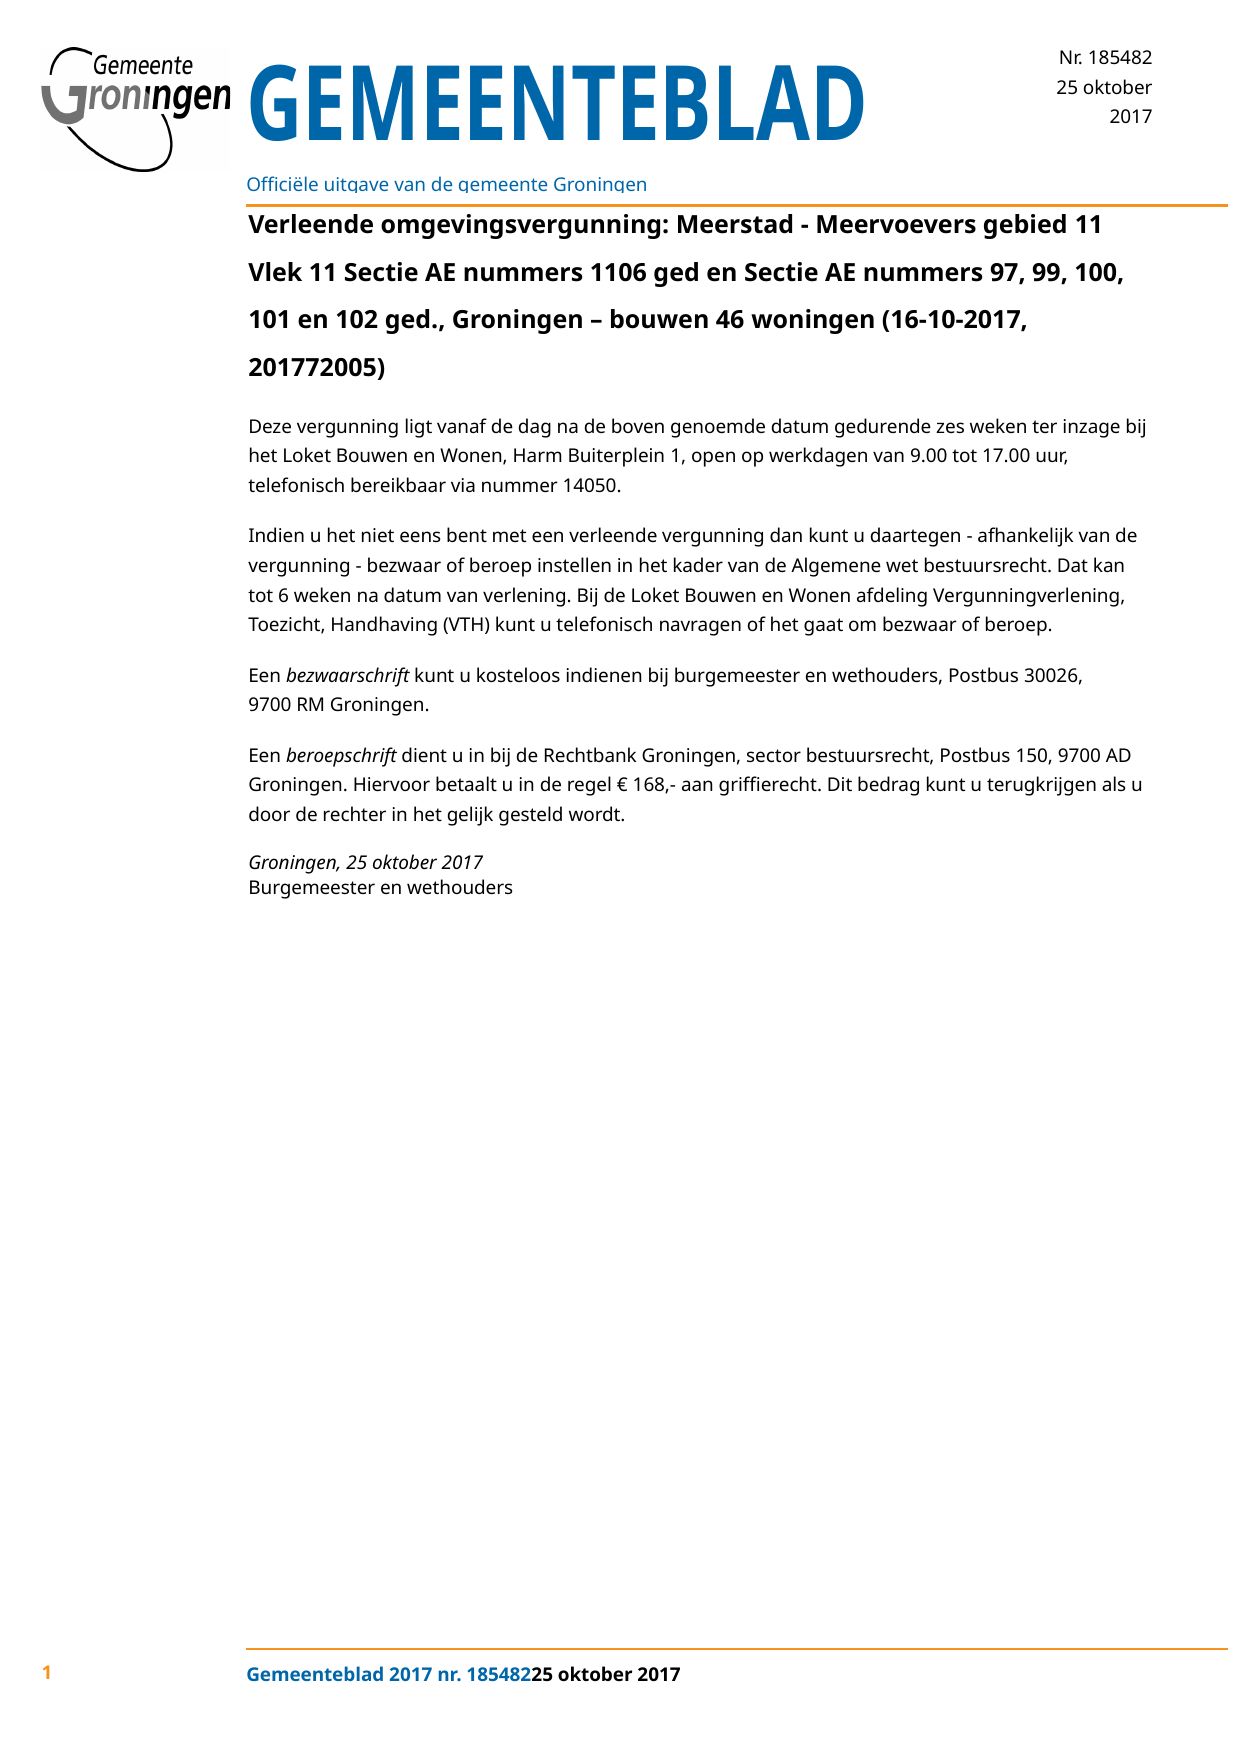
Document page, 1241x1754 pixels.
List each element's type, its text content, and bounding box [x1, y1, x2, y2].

text Groningen, 25 oktober 2017 [248, 849, 1152, 874]
text Deze vergunning ligt vanaf de dag na de boven genoemde datum gedurende zes weken ter inzage bij het Loket Bouwen en Wonen, Harm Buiterplein 1, open op werkdagen van 9.00 tot 17.00 uur, telefonisch bereikbaar via nummer 14050. [248, 413, 1152, 498]
text Indien u het niet eens bent met een verleende vergunning dan kunt u daartegen - afhankelijk van de vergunning - bezwaar of beroep instellen in het kader van de Algemene wet bestuursrecht. Dat kan tot 6 weken na datum van verlening. Bij de Loket Bouwen en Wonen afdeling Vergunningverlening, Toezicht, Handhaving (VTH) kunt u telefonisch navragen of het gaat om bezwaar of beroep. [248, 523, 1152, 637]
text Een bezwaarschrift kunt u kosteloos indienen bij burgemeester en wethouders, Postbus 30026, 9700 RM Groningen. [248, 662, 1152, 717]
picture [41, 47, 231, 172]
text Burgemeester en wethouders [248, 874, 1152, 900]
text Een beroepschrift dient u in bij de Rechtbank Groningen, sector bestuursrecht, Postbus 150, 9700 AD Groningen. Hiervoor betaalt u in de regel € 168,- aan griffierecht. Dit bedrag kunt u terugkrijgen als u door de rechter in het gelijk gesteld wordt. [248, 742, 1152, 827]
text Verleende omgevingsvergunning: Meerstad - Meervoevers gebied 11 Vlek 11 Sectie AE nummers 1106 ged en Sectie AE nummers 97, 99, 100, 101 en 102 ged., Groningen – bouwen 46 woningen (16-10-2017, 201772005) [248, 207, 1152, 384]
